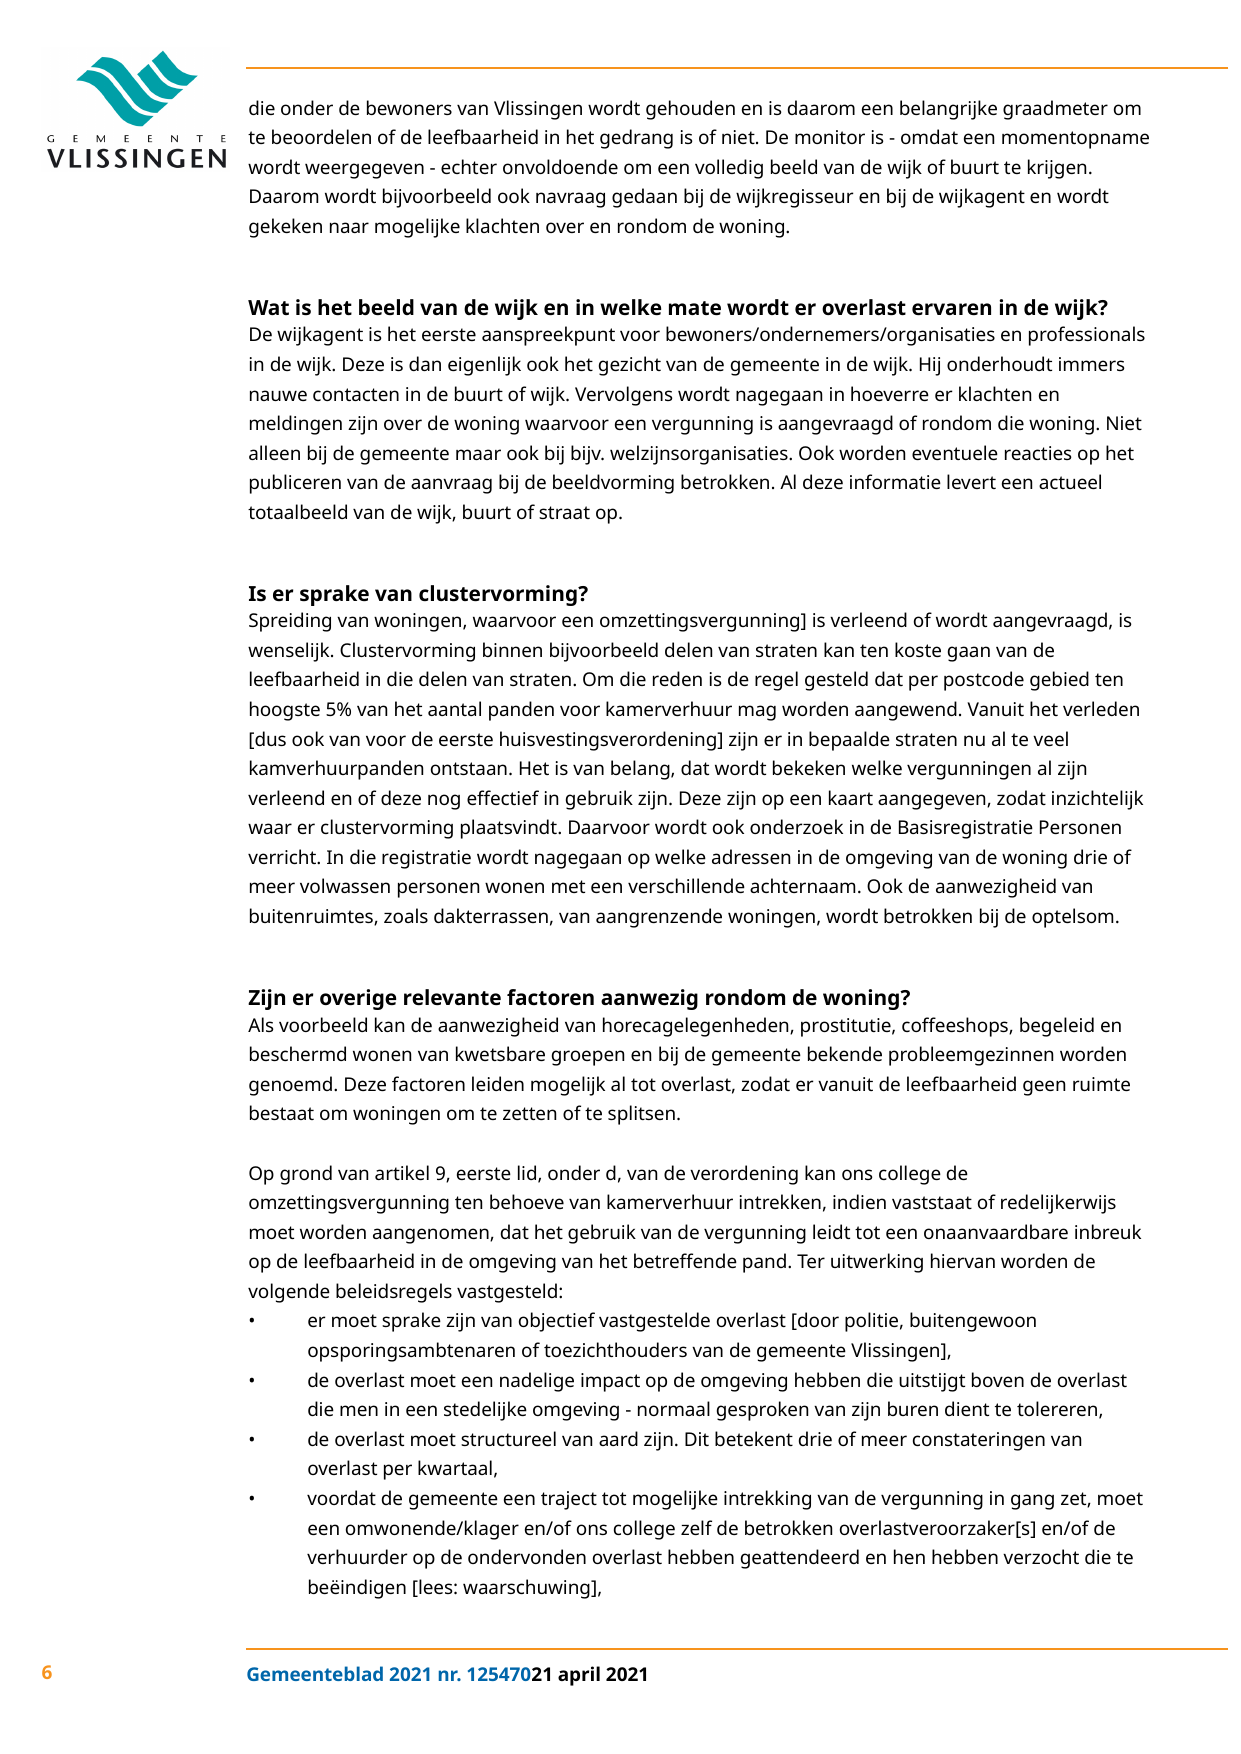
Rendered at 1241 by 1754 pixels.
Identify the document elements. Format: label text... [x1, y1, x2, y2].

text Is er sprake van clustervorming? [248, 579, 1152, 607]
text Als voorbeeld kan de aanwezigheid van horecagelegenheden, prostitutie, coffeeshops, begeleid en beschermd wonen van kwetsbare groepen en bij de gemeente bekende probleemgezinnen worden genoemd. Deze factoren leiden mogelijk al tot overlast, zodat er vanuit de leefbaarheid geen ruimte bestaat om woningen om te zetten of te splitsen. [248, 1012, 1152, 1126]
text De wijkagent is het eerste aanspreekpunt voor bewoners/ondernemers/organisaties en professionals in de wijk. Deze is dan eigenlijk ook het gezicht van de gemeente in de wijk. Hij onderhoudt immers nauwe contacten in de buurt of wijk. Vervolgens wordt nagegaan in hoeverre er klachten en meldingen zijn over de woning waarvoor een vergunning is aangevraagd of rondom die woning. Niet alleen bij de gemeente maar ook bij bijv. welzijnsorganisaties. Ook worden eventuele reacties op het publiceren van de aanvraag bij de beeldvorming betrokken. Al deze informatie levert een actueel totaalbeeld van de wijk, buurt of straat op. [248, 322, 1152, 525]
list er moet sprake zijn van objectief vastgestelde overlast [door politie, buitengewoon opsporingsambtenaren of toezichthouders van de gemeente Vlissingen], [248, 1308, 1152, 1363]
list de overlast moet structureel van aard zijn. Dit betekent drie of meer constateringen van overlast per kwartaal, [248, 1426, 1152, 1481]
text Op grond van artikel 9, eerste lid, onder d, van de verordening kan ons college de omzettingsvergunning ten behoeve van kamerverhuur intrekken, indien vaststaat of redelijkerwijs moet worden aangenomen, dat het gebruik van de vergunning leidt tot een onaanvaardbare inbreuk op de leefbaarheid in de omgeving van het betreffende pand. Ter uitwerking hiervan worden de volgende beleidsregels vastgesteld: [248, 1160, 1152, 1304]
list de overlast moet een nadelige impact op de omgeving hebben die uitstijgt boven de overlast die men in een stedelijke omgeving - normaal gesproken van zijn buren dient te tolereren, [248, 1367, 1152, 1422]
picture [41, 47, 231, 172]
text Wat is het beeld van de wijk en in welke mate wordt er overlast ervaren in de wijk? [248, 293, 1152, 322]
text Zijn er overige relevante factoren aanwezig rondom de woning? [248, 983, 1152, 1012]
text Spreiding van woningen, waarvoor een omzettingsvergunning] is verleend of wordt aangevraagd, is wenselijk. Clustervorming binnen bijvoorbeeld delen van straten kan ten koste gaan van de leefbaarheid in die delen van straten. Om die reden is de regel gesteld dat per postcode gebied ten hoogste 5% van het aantal panden voor kamerverhuur mag worden aangewend. Vanuit het verleden [dus ook van voor de eerste huisvestingsverordening] zijn er in bepaalde straten nu al te veel kamverhuurpanden ontstaan. Het is van belang, dat wordt bekeken welke vergunningen al zijn verleend en of deze nog effectief in gebruik zijn. Deze zijn op een kaart aangegeven, zodat inzichtelijk waar er clustervorming plaatsvindt. Daarvoor wordt ook onderzoek in de Basisregistratie Personen verricht. In die registratie wordt nagegaan op welke adressen in de omgeving van de woning drie of meer volwassen personen wonen met een verschillende achternaam. Ook de aanwezigheid van buitenruimtes, zoals dakterrassen, van aangrenzende woningen, wordt betrokken bij de optelsom. [248, 607, 1152, 929]
list voordat de gemeente een traject tot mogelijke intrekking van de vergunning in gang zet, moet een omwonende/klager en/of ons college zelf de betrokken overlastveroorzaker[s] en/of de verhuurder op de ondervonden overlast hebben geattendeerd en hen hebben verzocht die te beëindigen [lees: waarschuwing], [248, 1485, 1152, 1599]
text die onder de bewoners van Vlissingen wordt gehouden en is daarom een belangrijke graadmeter om te beoordelen of de leefbaarheid in het gedrang is of niet. De monitor is - omdat een momentopname wordt weergegeven - echter onvoldoende om een volledig beeld van de wijk of buurt te krijgen. Daarom wordt bijvoorbeeld ook navraag gedaan bij de wijkregisseur en bij de wijkagent en wordt gekeken naar mogelijke klachten over en rondom de woning. [248, 95, 1152, 239]
